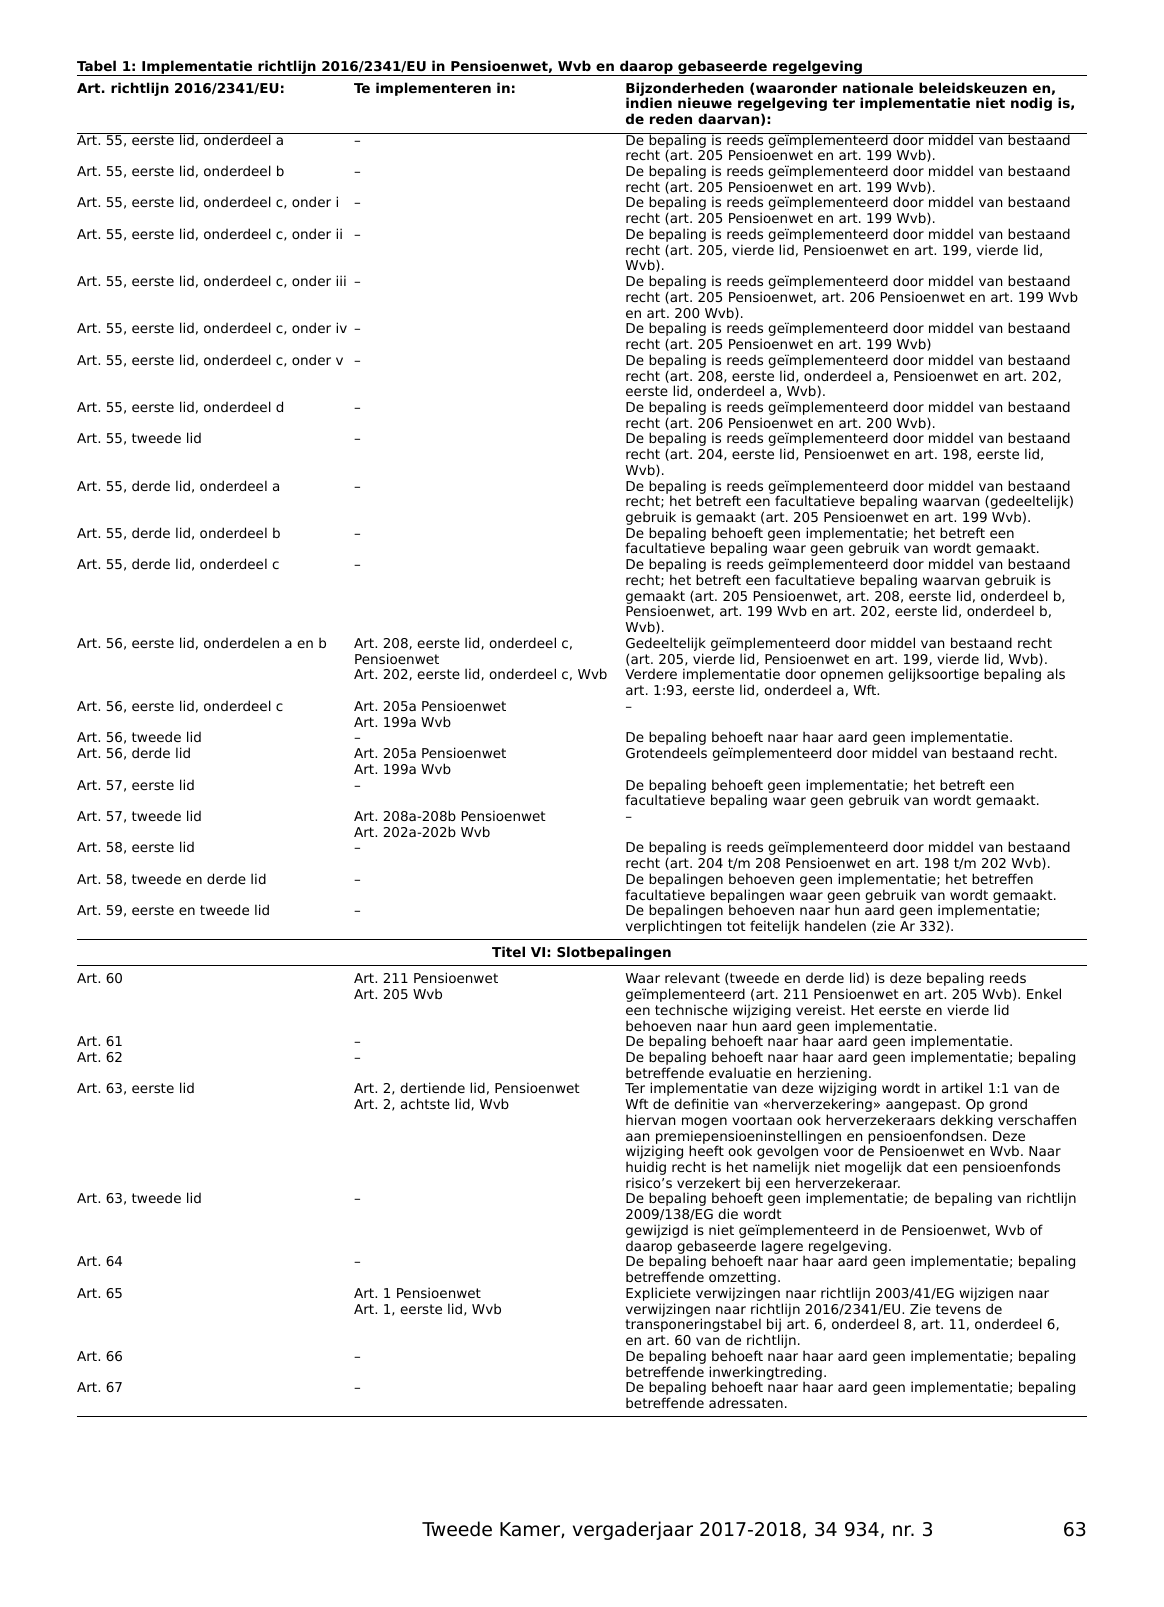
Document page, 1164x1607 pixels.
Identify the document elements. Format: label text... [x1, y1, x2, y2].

table_cell – [348, 321, 619, 353]
table_cell Art. 56, eerste lid, onderdeel c [77, 699, 348, 730]
table_cell Art. 1 Pensioenwet Art. 1, eerste lid, Wvb [348, 1286, 619, 1349]
table_cell De bepaling behoeft naar haar aard geen implementatie; bepaling betreffende adressaten. [619, 1380, 1087, 1416]
table_cell Titel VI: Slotbepalingen [77, 940, 1087, 965]
table_cell Art. 55, eerste lid, onderdeel c, onder iv [77, 321, 348, 353]
table_cell De bepaling is reeds geïmplementeerd door middel van bestaand recht (art. 205 Pensioenwet en art. 199 Wvb). [619, 195, 1087, 227]
table_cell Art. 208, eerste lid, onderdeel c, Pensioenwet Art. 202, eerste lid, onderdeel c, Wvb [348, 636, 619, 699]
table_cell Expliciete verwijzingen naar richtlijn 2003/41/EG wijzigen naar verwijzingen naar richtlijn 2016/2341/EU. Zie tevens de transponeringstabel bij art. 6, onderdeel 8, art. 11, onderdeel 6, en art. 60 van de richtlijn. [619, 1286, 1087, 1349]
table_cell De bepaling behoeft naar haar aard geen implementatie. [619, 1034, 1087, 1050]
table_cell De bepaling behoeft geen implementatie; het betreft een facultatieve bepaling waar geen gebruik van wordt gemaakt. [619, 526, 1087, 557]
table_cell – [348, 1034, 619, 1050]
table_cell Art. 66 [77, 1349, 348, 1380]
table_cell De bepaling is reeds geïmplementeerd door middel van bestaand recht (art. 204 t/m 208 Pensioenwet en art. 198 t/m 202 Wvb). [619, 840, 1087, 872]
table_cell – [348, 1191, 619, 1254]
table_cell – [348, 479, 619, 526]
table_cell De bepaling is reeds geïmplementeerd door middel van bestaand recht (art. 205 Pensioenwet, art. 206 Pensioenwet en art. 199 Wvb en art. 200 Wvb). [619, 274, 1087, 321]
table_cell – [348, 903, 619, 939]
table_cell – [348, 872, 619, 903]
table_cell – [348, 164, 619, 195]
table_cell Art. 59, eerste en tweede lid [77, 903, 348, 939]
table_cell De bepaling is reeds geïmplementeerd door middel van bestaand recht (art. 205 Pensioenwet en art. 199 Wvb). [619, 164, 1087, 195]
table_cell De bepaling is reeds geïmplementeerd door middel van bestaand recht (art. 204, eerste lid, Pensioenwet en art. 198, eerste lid, Wvb). [619, 431, 1087, 478]
table_cell Art. 58, eerste lid [77, 840, 348, 872]
table_cell De bepaling is reeds geïmplementeerd door middel van bestaand recht; het betreft een facultatieve bepaling waarvan gebruik is gemaakt (art. 205 Pensioenwet, art. 208, eerste lid, onderdeel b, Pensioenwet, art. 199 Wvb en art. 202, eerste lid, onderdeel b, Wvb). [619, 557, 1087, 636]
table_cell Art. 55, eerste lid, onderdeel c, onder ii [77, 227, 348, 274]
table_cell Grotendeels geïmplementeerd door middel van bestaand recht. [619, 746, 1087, 777]
table_cell Art. 55, eerste lid, onderdeel d [77, 400, 348, 431]
table_cell Art. 55, tweede lid [77, 431, 348, 478]
table_cell – [348, 274, 619, 321]
table_cell De bepalingen behoeven naar hun aard geen implementatie; verplichtingen tot feitelijk handelen (zie Ar 332). [619, 903, 1087, 939]
table_cell – [348, 195, 619, 227]
table_cell Art. 63, eerste lid [77, 1081, 348, 1191]
table_cell Art. 55, eerste lid, onderdeel a [77, 134, 348, 164]
table_cell Art. 211 Pensioenwet Art. 205 Wvb [348, 966, 619, 1034]
table_cell Art. 55, eerste lid, onderdeel c, onder i [77, 195, 348, 227]
table_cell Art. 64 [77, 1254, 348, 1286]
table_cell – [348, 840, 619, 872]
table_cell Ter implementatie van deze wijziging wordt in artikel 1:1 van de Wft de definitie van «herverzekering» aangepast. Op grond hiervan mogen voortaan ook herverzekeraars dekking verschaffen aan premiepensioeninstellingen en pensioenfondsen. Deze wijziging heeft ook gevolgen voor de Pensioenwet en Wvb. Naar huidig recht is het namelijk niet mogelijk dat een pensioenfonds risico’s verzekert bij een herverzekeraar. [619, 1081, 1087, 1191]
table_cell De bepaling behoeft geen implementatie; de bepaling van richtlijn 2009/138/EG die wordt gewijzigd is niet geïmplementeerd in de Pensioenwet, Wvb of daarop gebaseerde lagere regelgeving. [619, 1191, 1087, 1254]
table_cell Art. 56, derde lid [77, 746, 348, 777]
table_cell – [348, 1349, 619, 1380]
table_cell Art. 55, derde lid, onderdeel b [77, 526, 348, 557]
table_cell Bijzonderheden (waaronder nationale beleidskeuzen en, indien nieuwe regelgeving ter implementatie niet nodig is, de reden daarvan): [619, 76, 1087, 132]
table_cell – [348, 777, 619, 809]
table_cell – [619, 809, 1087, 840]
table_cell – [348, 1380, 619, 1416]
table_cell De bepalingen behoeven geen implementatie; het betreffen facultatieve bepalingen waar geen gebruik van wordt gemaakt. [619, 872, 1087, 903]
table_cell – [348, 353, 619, 400]
table_header Tabel 1: Implementatie richtlijn 2016/2341/EU in Pensioenwet, Wvb en daarop gebaseerde regelgeving [77, 59, 1087, 75]
table_cell Art. 55, eerste lid, onderdeel c, onder v [77, 353, 348, 400]
table_cell Art. richtlijn 2016/2341/EU: [77, 76, 348, 132]
table_cell Art. 57, tweede lid [77, 809, 348, 840]
table_cell Art. 205a Pensioenwet Art. 199a Wvb [348, 699, 619, 730]
table_cell Art. 62 [77, 1050, 348, 1081]
table_cell Te implementeren in: [348, 76, 619, 132]
table_cell Art. 208a-208b Pensioenwet Art. 202a-202b Wvb [348, 809, 619, 840]
table_cell Waar relevant (tweede en derde lid) is deze bepaling reeds geïmplementeerd (art. 211 Pensioenwet en art. 205 Wvb). Enkel een technische wijziging vereist. Het eerste en vierde lid behoeven naar hun aard geen implementatie. [619, 966, 1087, 1034]
table_cell De bepaling is reeds geïmplementeerd door middel van bestaand recht (art. 208, eerste lid, onderdeel a, Pensioenwet en art. 202, eerste lid, onderdeel a, Wvb). [619, 353, 1087, 400]
table_cell – [348, 227, 619, 274]
table_cell Art. 58, tweede en derde lid [77, 872, 348, 903]
table_cell Art. 55, eerste lid, onderdeel c, onder iii [77, 274, 348, 321]
table_cell De bepaling behoeft naar haar aard geen implementatie; bepaling betreffende inwerkingtreding. [619, 1349, 1087, 1380]
table_cell – [348, 730, 619, 746]
table_cell Gedeeltelijk geïmplementeerd door middel van bestaand recht (art. 205, vierde lid, Pensioenwet en art. 199, vierde lid, Wvb). Verdere implementatie door opnemen gelijksoortige bepaling als art. 1:93, eerste lid, onderdeel a, Wft. [619, 636, 1087, 699]
table_cell Art. 67 [77, 1380, 348, 1416]
table_cell – [348, 1050, 619, 1081]
table_cell De bepaling is reeds geïmplementeerd door middel van bestaand recht (art. 205 Pensioenwet en art. 199 Wvb). [619, 134, 1087, 164]
table_cell Art. 55, derde lid, onderdeel a [77, 479, 348, 526]
table_cell De bepaling is reeds geïmplementeerd door middel van bestaand recht (art. 206 Pensioenwet en art. 200 Wvb). [619, 400, 1087, 431]
table_cell Art. 56, tweede lid [77, 730, 348, 746]
table_cell De bepaling is reeds geïmplementeerd door middel van bestaand recht (art. 205, vierde lid, Pensioenwet en art. 199, vierde lid, Wvb). [619, 227, 1087, 274]
table_cell Art. 55, derde lid, onderdeel c [77, 557, 348, 636]
table_cell Art. 63, tweede lid [77, 1191, 348, 1254]
table_cell De bepaling behoeft naar haar aard geen implementatie. [619, 730, 1087, 746]
table_cell – [619, 699, 1087, 730]
table_cell – [348, 134, 619, 164]
table_cell – [348, 526, 619, 557]
table_cell Art. 60 [77, 966, 348, 1034]
table_cell Art. 65 [77, 1286, 348, 1349]
table_cell De bepaling behoeft naar haar aard geen implementatie; bepaling betreffende evaluatie en herziening. [619, 1050, 1087, 1081]
table_cell – [348, 431, 619, 478]
table_cell Art. 56, eerste lid, onderdelen a en b [77, 636, 348, 699]
table_cell – [348, 1254, 619, 1286]
table_cell Art. 57, eerste lid [77, 777, 348, 809]
table_cell Art. 205a Pensioenwet Art. 199a Wvb [348, 746, 619, 777]
table_cell Art. 55, eerste lid, onderdeel b [77, 164, 348, 195]
table_cell De bepaling is reeds geïmplementeerd door middel van bestaand recht (art. 205 Pensioenwet en art. 199 Wvb) [619, 321, 1087, 353]
table_cell De bepaling behoeft naar haar aard geen implementatie; bepaling betreffende omzetting. [619, 1254, 1087, 1286]
table_cell Art. 61 [77, 1034, 348, 1050]
table_cell – [348, 400, 619, 431]
table_cell De bepaling behoeft geen implementatie; het betreft een facultatieve bepaling waar geen gebruik van wordt gemaakt. [619, 777, 1087, 809]
table_cell De bepaling is reeds geïmplementeerd door middel van bestaand recht; het betreft een facultatieve bepaling waarvan (gedeeltelijk) gebruik is gemaakt (art. 205 Pensioenwet en art. 199 Wvb). [619, 479, 1087, 526]
table_cell – [348, 557, 619, 636]
table_cell Art. 2, dertiende lid, Pensioenwet Art. 2, achtste lid, Wvb [348, 1081, 619, 1191]
